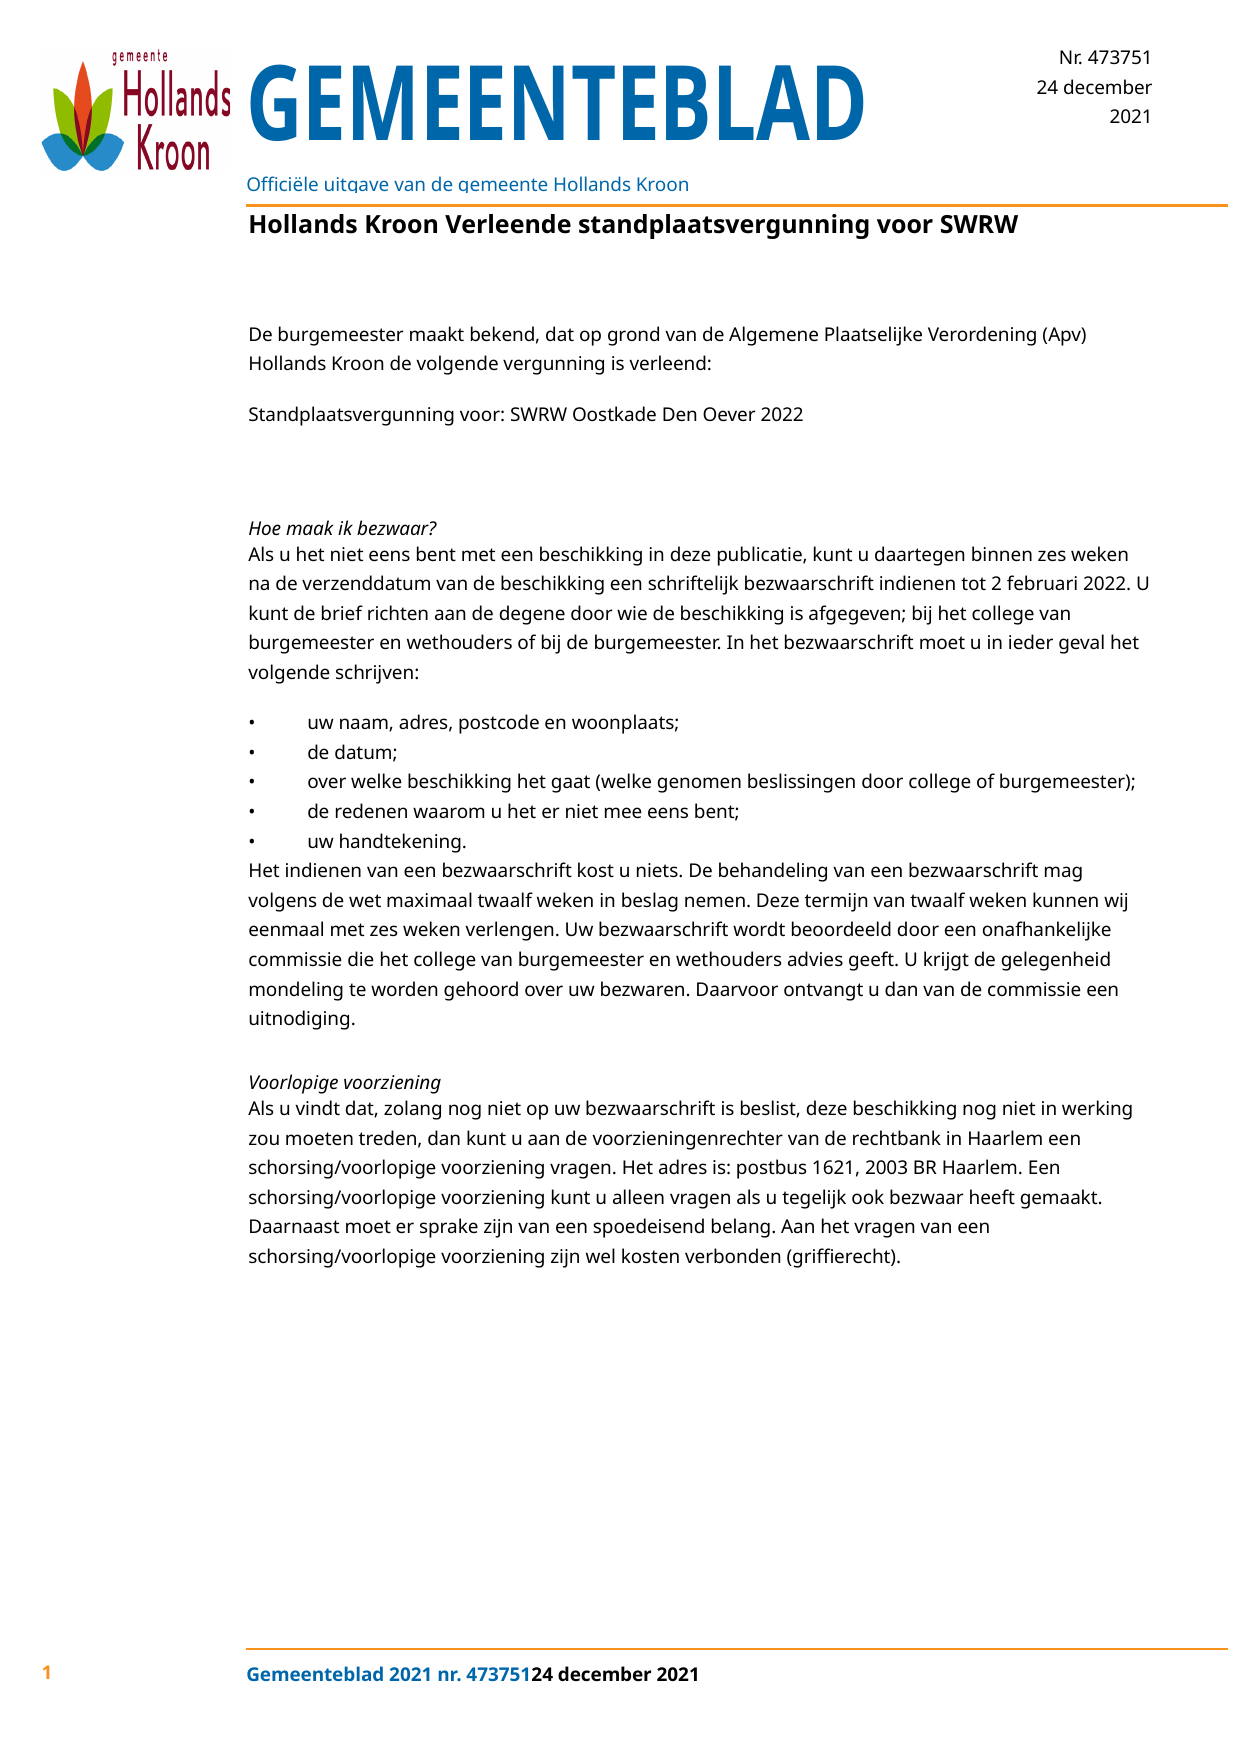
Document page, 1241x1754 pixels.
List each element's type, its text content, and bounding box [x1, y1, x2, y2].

text Hollands Kroon Verleende standplaatsvergunning voor SWRW [248, 207, 1152, 241]
list de redenen waarom u het er niet mee eens bent; [248, 798, 1152, 824]
text Hoe maak ik bezwaar? [248, 515, 1152, 541]
text Standplaatsvergunning voor: SWRW Oostkade Den Oever 2022 [248, 401, 1152, 426]
text Het indienen van een bezwaarschrift kost u niets. De behandeling van een bezwaarschrift mag volgens de wet maximaal twaalf weken in beslag nemen. Deze termijn van twaalf weken kunnen wij eenmaal met zes weken verlengen. Uw bezwaarschrift wordt beoordeeld door een onafhankelijke commissie die het college van burgemeester en wethouders advies geeft. U krijgt de gelegenheid mondeling te worden gehoord over uw bezwaren. Daarvoor ontvangt u dan van de commissie een uitnodiging. [248, 857, 1152, 1031]
text De burgemeester maakt bekend, dat op grond van de Algemene Plaatselijke Verordening (Apv) Hollands Kroon de volgende vergunning is verleend: [248, 321, 1152, 376]
list uw naam, adres, postcode en woonplaats; [248, 709, 1152, 735]
text Als u het niet eens bent met een beschikking in deze publicatie, kunt u daartegen binnen zes weken na de verzenddatum van de beschikking een schriftelijk bezwaarschrift indienen tot 2 februari 2022. U kunt de brief richten aan de degene door wie de beschikking is afgegeven; bij het college van burgemeester en wethouders of bij de burgemeester. In het bezwaarschrift moet u in ieder geval het volgende schrijven: [248, 541, 1152, 685]
text Als u vindt dat, zolang nog niet op uw bezwaarschrift is beslist, deze beschikking nog niet in werking zou moeten treden, dan kunt u aan de voorzieningenrechter van de rechtbank in Haarlem een schorsing/voorlopige voorziening vragen. Het adres is: postbus 1621, 2003 BR Haarlem. Een schorsing/voorlopige voorziening kunt u alleen vragen als u tegelijk ook bezwaar heeft gemaakt. Daarnaast moet er sprake zijn van een spoedeisend belang. Aan het vragen van een schorsing/voorlopige voorziening zijn wel kosten verbonden (griffierecht). [248, 1095, 1152, 1269]
list over welke beschikking het gaat (welke genomen beslissingen door college of burgemeester); [248, 769, 1152, 794]
picture [41, 47, 231, 172]
list de datum; [248, 739, 1152, 765]
text Voorlopige voorziening [248, 1069, 1152, 1095]
list uw handtekening. [248, 828, 1152, 854]
